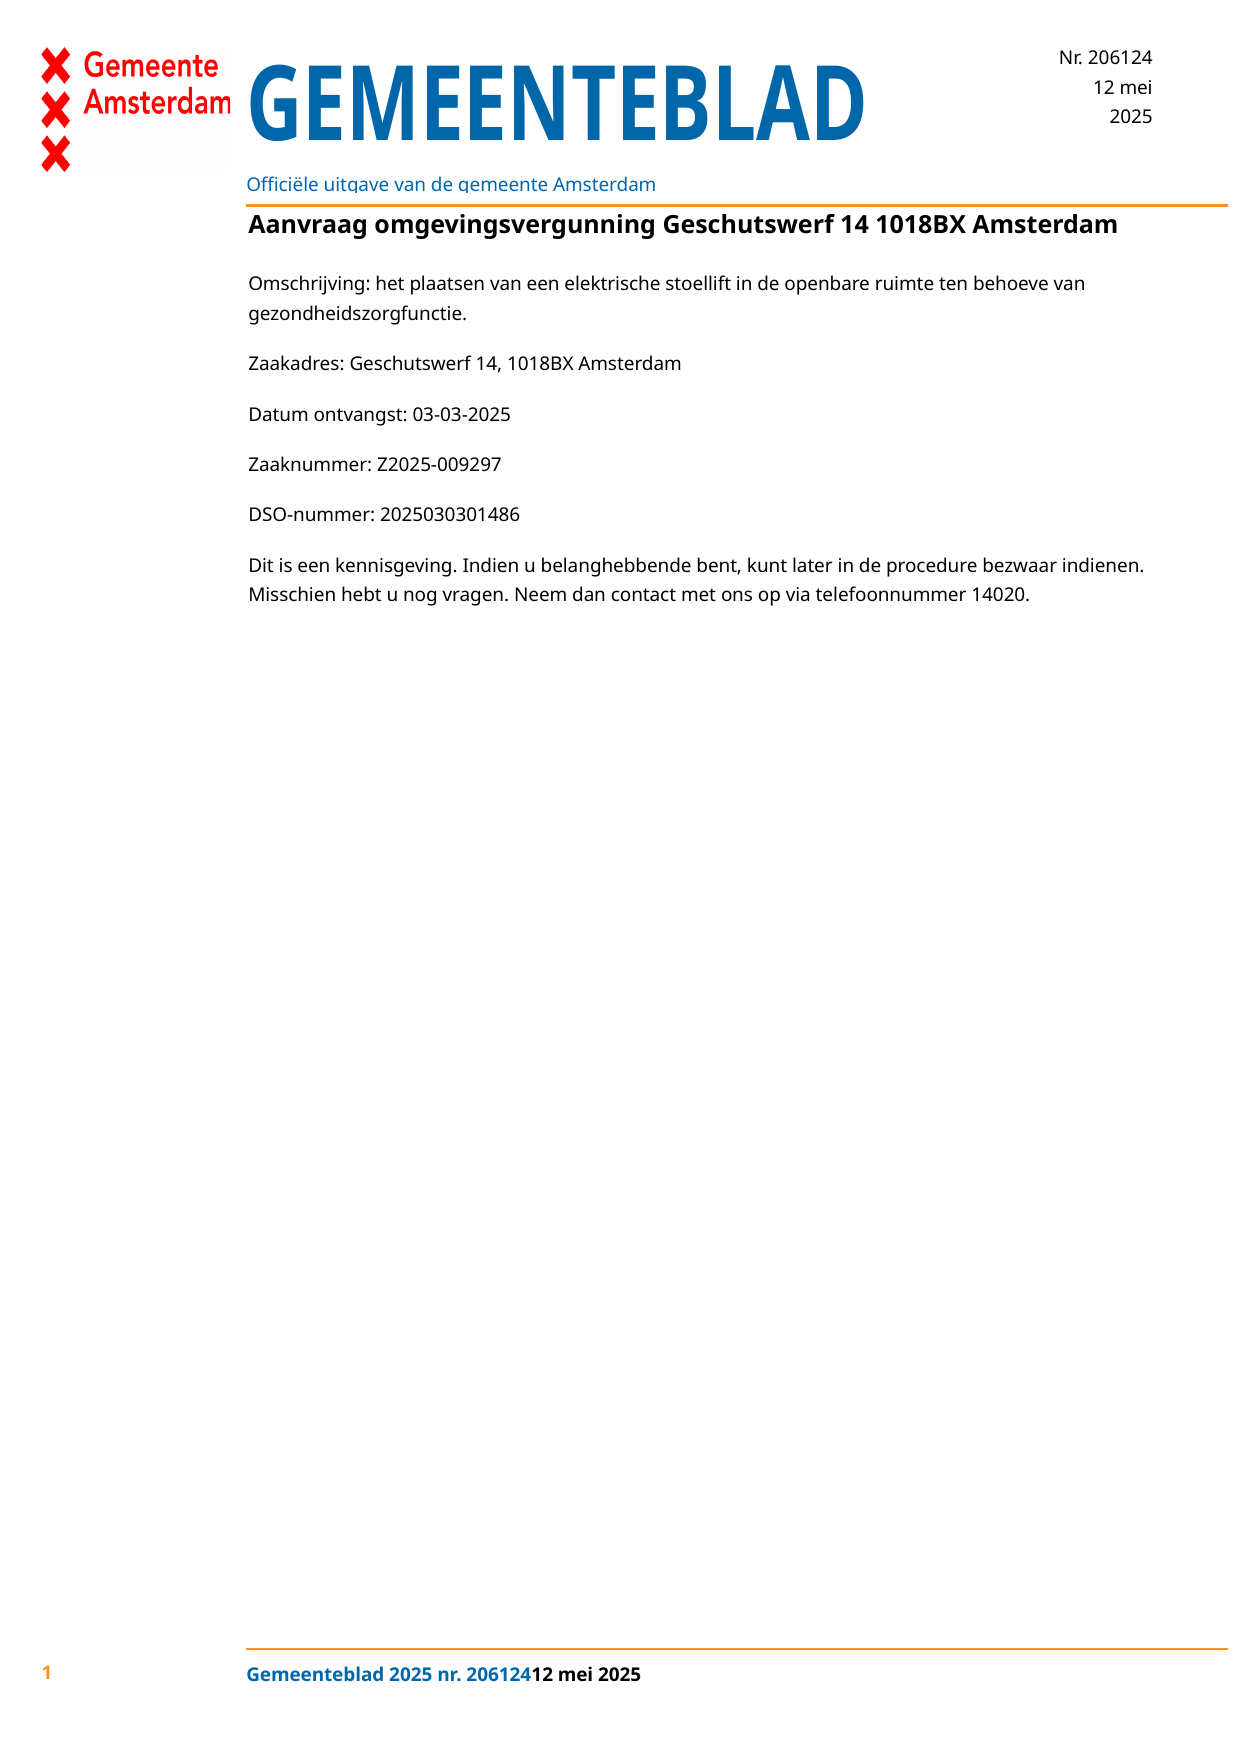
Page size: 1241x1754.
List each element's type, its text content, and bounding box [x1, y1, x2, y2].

text Dit is een kennisgeving. Indien u belanghebbende bent, kunt later in de procedure bezwaar indienen. Misschien hebt u nog vragen. Neem dan contact met ons op via telefoonnummer 14020. [248, 552, 1152, 607]
text Datum ontvangst: 03-03-2025 [248, 401, 1152, 426]
text Zaaknummer: Z2025-009297 [248, 451, 1152, 477]
text DSO-nummer: 2025030301486 [248, 502, 1152, 527]
picture [41, 47, 231, 172]
text Zaakadres: Geschutswerf 14, 1018BX Amsterdam [248, 350, 1152, 376]
text Omschrijving: het plaatsen van een elektrische stoellift in de openbare ruimte ten behoeve van gezondheidszorgfunctie. [248, 270, 1152, 326]
text Aanvraag omgevingsvergunning Geschutswerf 14 1018BX Amsterdam [248, 207, 1152, 241]
